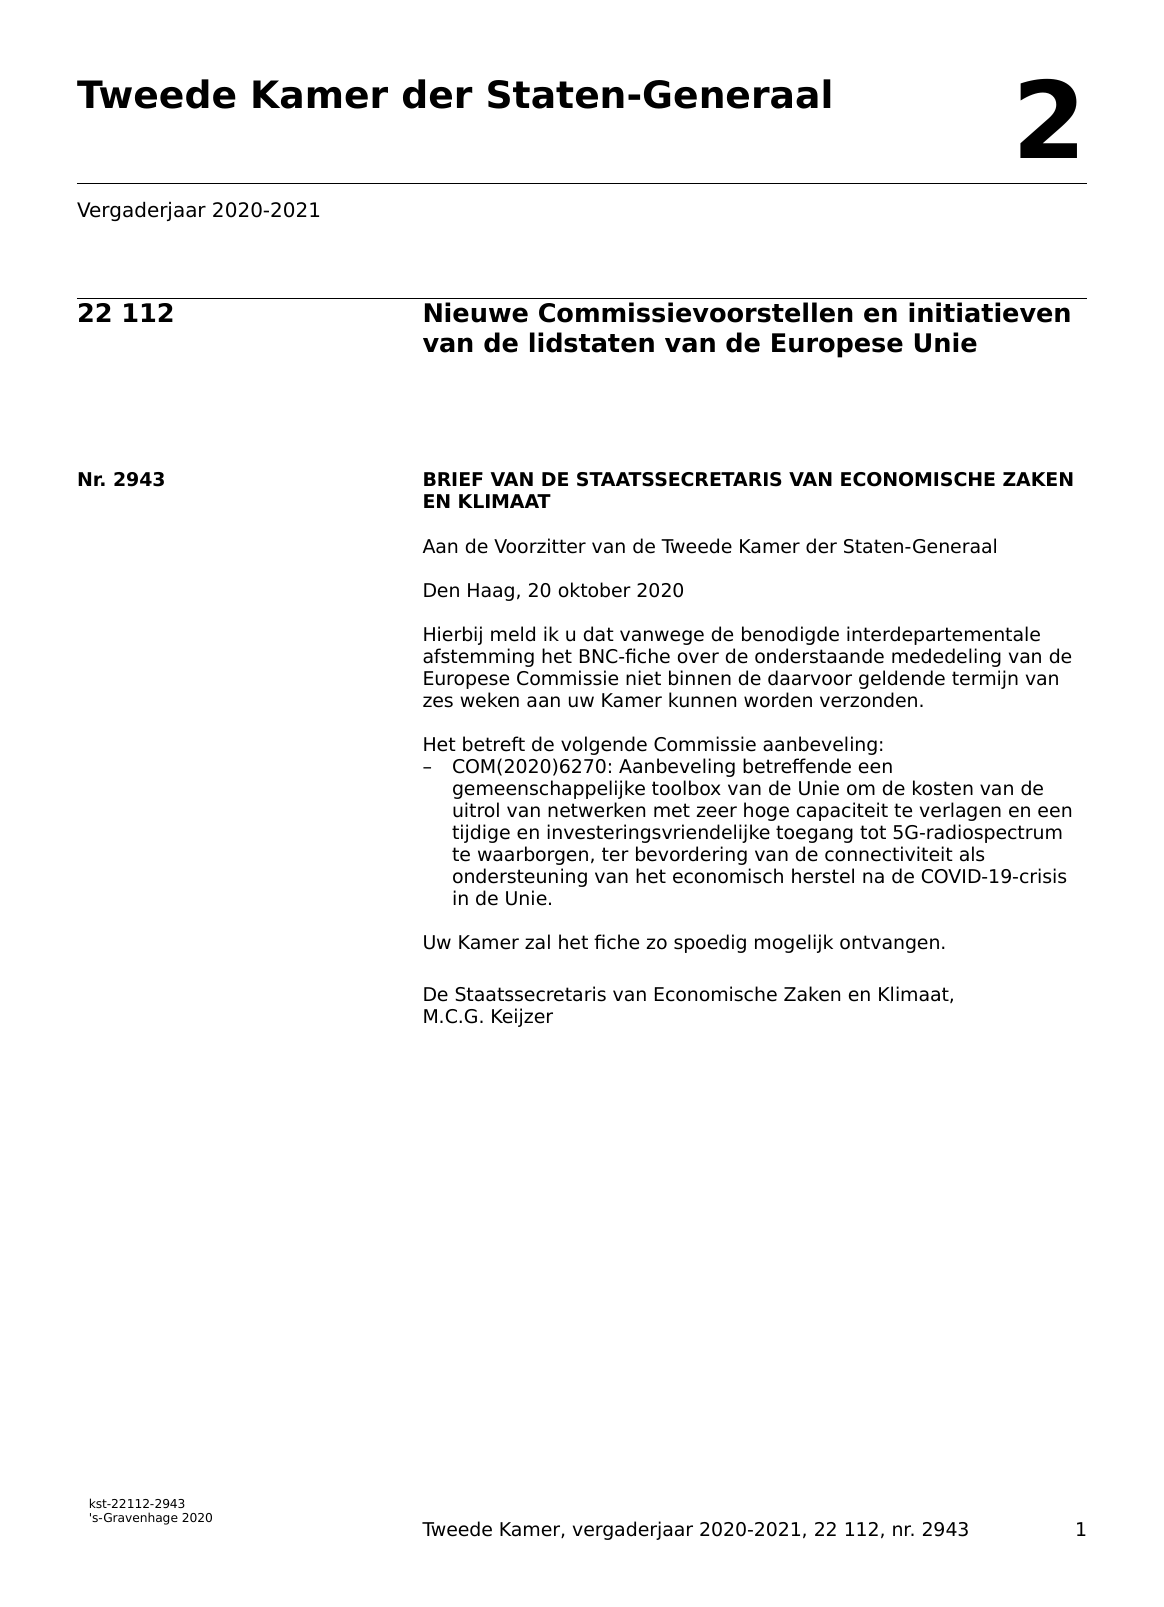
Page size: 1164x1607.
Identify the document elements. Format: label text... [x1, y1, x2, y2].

subtitle 22 112 Nieuwe Commissievoorstellen en initiatieven van de lidstaten van de Europese Unie [77, 299, 1087, 358]
text Hierbij meld ik u dat vanwege de benodigde interdepartementale afstemming het BNC-fiche over de onderstaande mededeling van de Europese Commissie niet binnen de daarvoor geldende termijn van zes weken aan uw Kamer kunnen worden verzonden. [422, 624, 1087, 712]
table_header Tweede Kamer der Staten-Generaal [77, 59, 886, 183]
text Uw Kamer zal het fiche zo spoedig mogelijk ontvangen. [422, 932, 1087, 954]
text 's-Gravenhage 2020 [88, 1511, 323, 1525]
text – COM(2020)6270: Aanbeveling betreffende een gemeenschappelijke toolbox van de Unie om de kosten van de uitrol van netwerken met zeer hoge capaciteit te verlagen en een tijdige en investeringsvriendelijke toegang tot 5G-radiospectrum te waarborgen, ter bevordering van de connectiviteit als ondersteuning van het economisch herstel na de COVID-19-crisis in de Unie. [422, 756, 1087, 910]
text Den Haag, 20 oktober 2020 [422, 580, 1087, 602]
table_cell Vergaderjaar 2020-2021 [77, 184, 1087, 298]
subtitle Nr. 2943 BRIEF VAN DE STAATSSECRETARIS VAN ECONOMISCHE ZAKEN EN KLIMAAT [77, 469, 1087, 513]
text Aan de Voorzitter van de Tweede Kamer der Staten-Generaal [422, 536, 1087, 557]
text De Staatssecretaris van Economische Zaken en Klimaat, M.C.G. Keijzer [422, 984, 1087, 1028]
text kst-22112-2943 [88, 1497, 323, 1511]
text Het betreft de volgende Commissie aanbeveling: [422, 734, 1087, 756]
table_header 2 [886, 59, 1087, 183]
